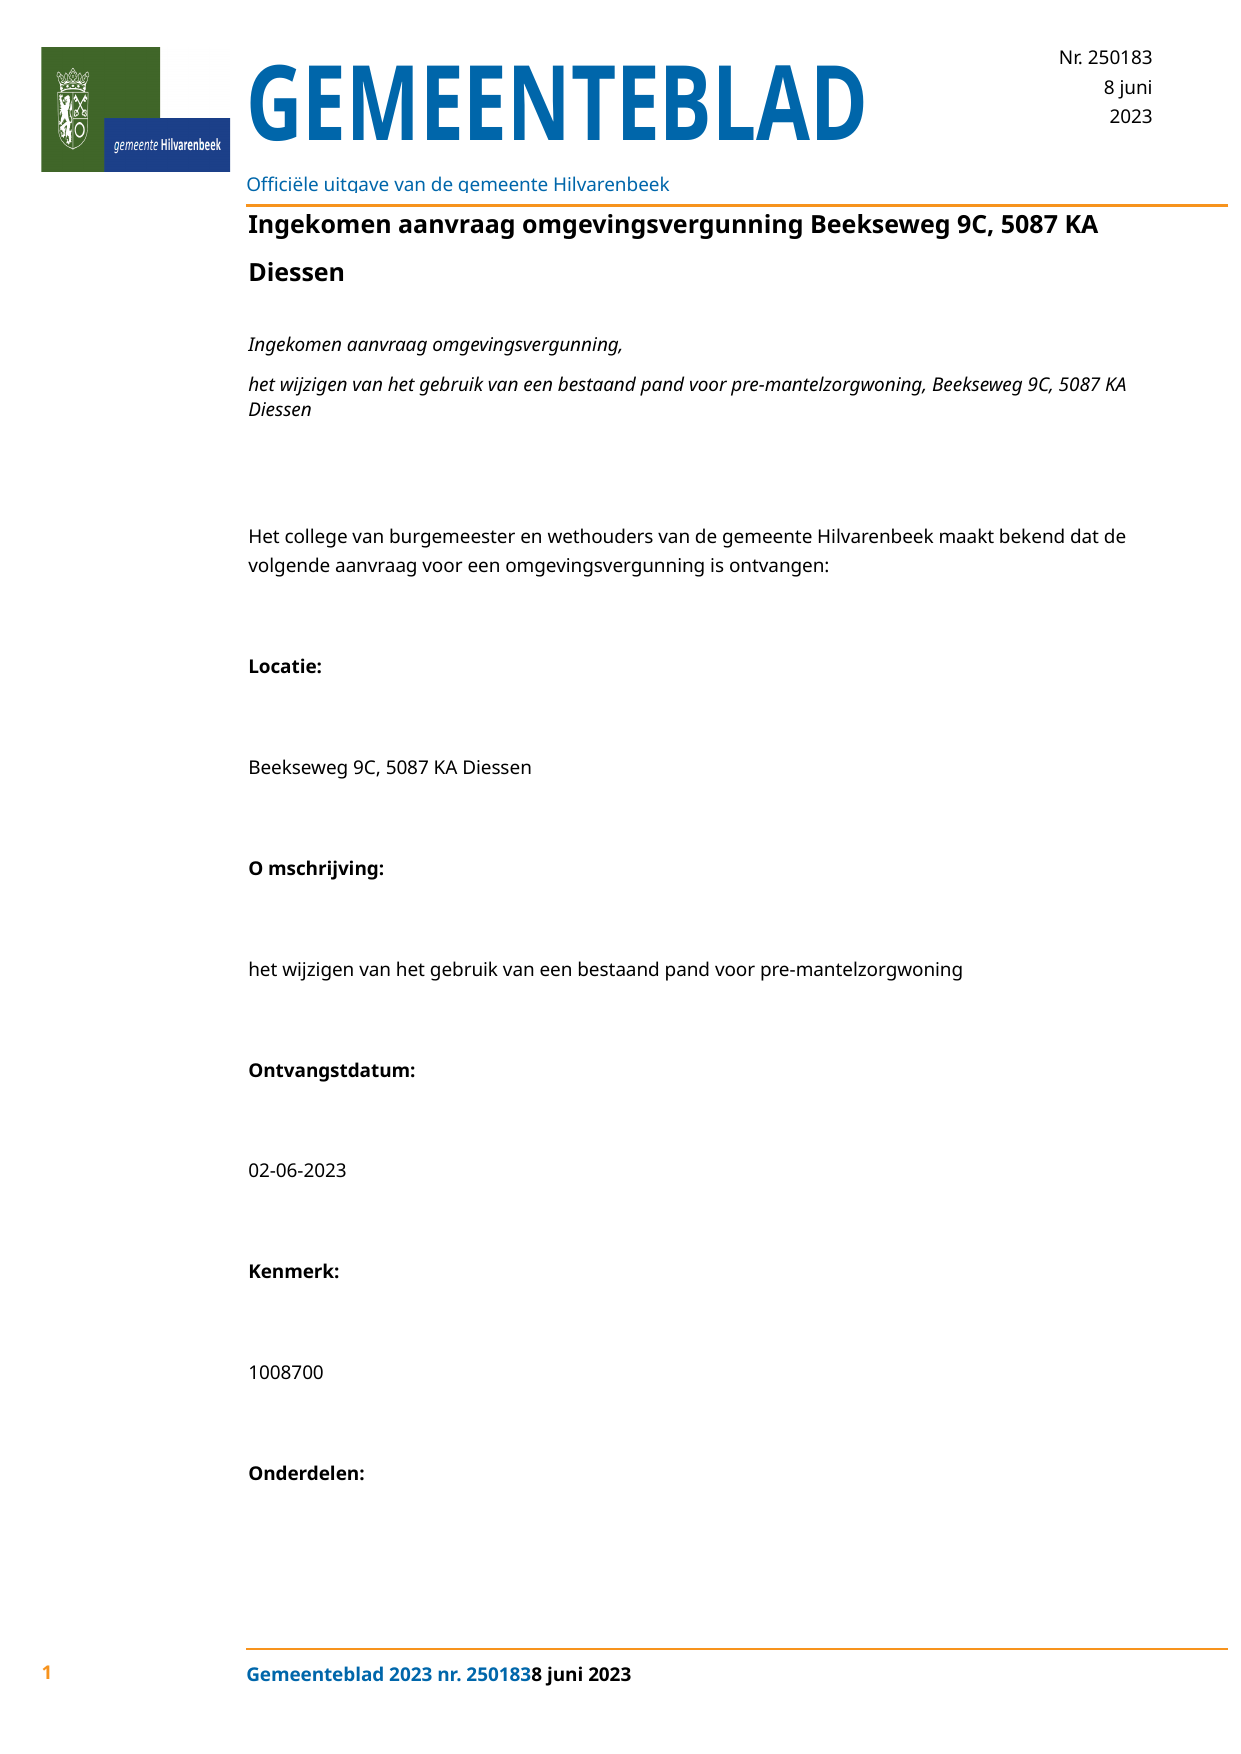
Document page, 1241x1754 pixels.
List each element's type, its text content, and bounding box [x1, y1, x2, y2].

text het wijzigen van het gebruik van een bestaand pand voor pre-mantelzorgwoning [248, 956, 1152, 982]
text 1008700 [248, 1359, 1152, 1385]
text Kenmerk: [248, 1258, 1152, 1284]
text O mschrijving: [248, 855, 1152, 881]
text Het college van burgemeester en wethouders van de gemeente Hilvarenbeek maakt bekend dat de volgende aanvraag voor een omgevingsvergunning is ontvangen: [248, 523, 1152, 578]
picture [41, 47, 231, 172]
text 02-06-2023 [248, 1158, 1152, 1183]
text Ingekomen aanvraag omgevingsvergunning, [248, 331, 1152, 357]
text Ingekomen aanvraag omgevingsvergunning Beekseweg 9C, 5087 KA Diessen [248, 207, 1152, 288]
text Beekseweg 9C, 5087 KA Diessen [248, 754, 1152, 780]
text Ontvangstdatum: [248, 1057, 1152, 1082]
text het wijzigen van het gebruik van een bestaand pand voor pre-mantelzorgwoning, Beekseweg 9C, 5087 KA Diessen [248, 371, 1152, 422]
text Onderdelen: [248, 1460, 1152, 1486]
text Locatie: [248, 653, 1152, 679]
